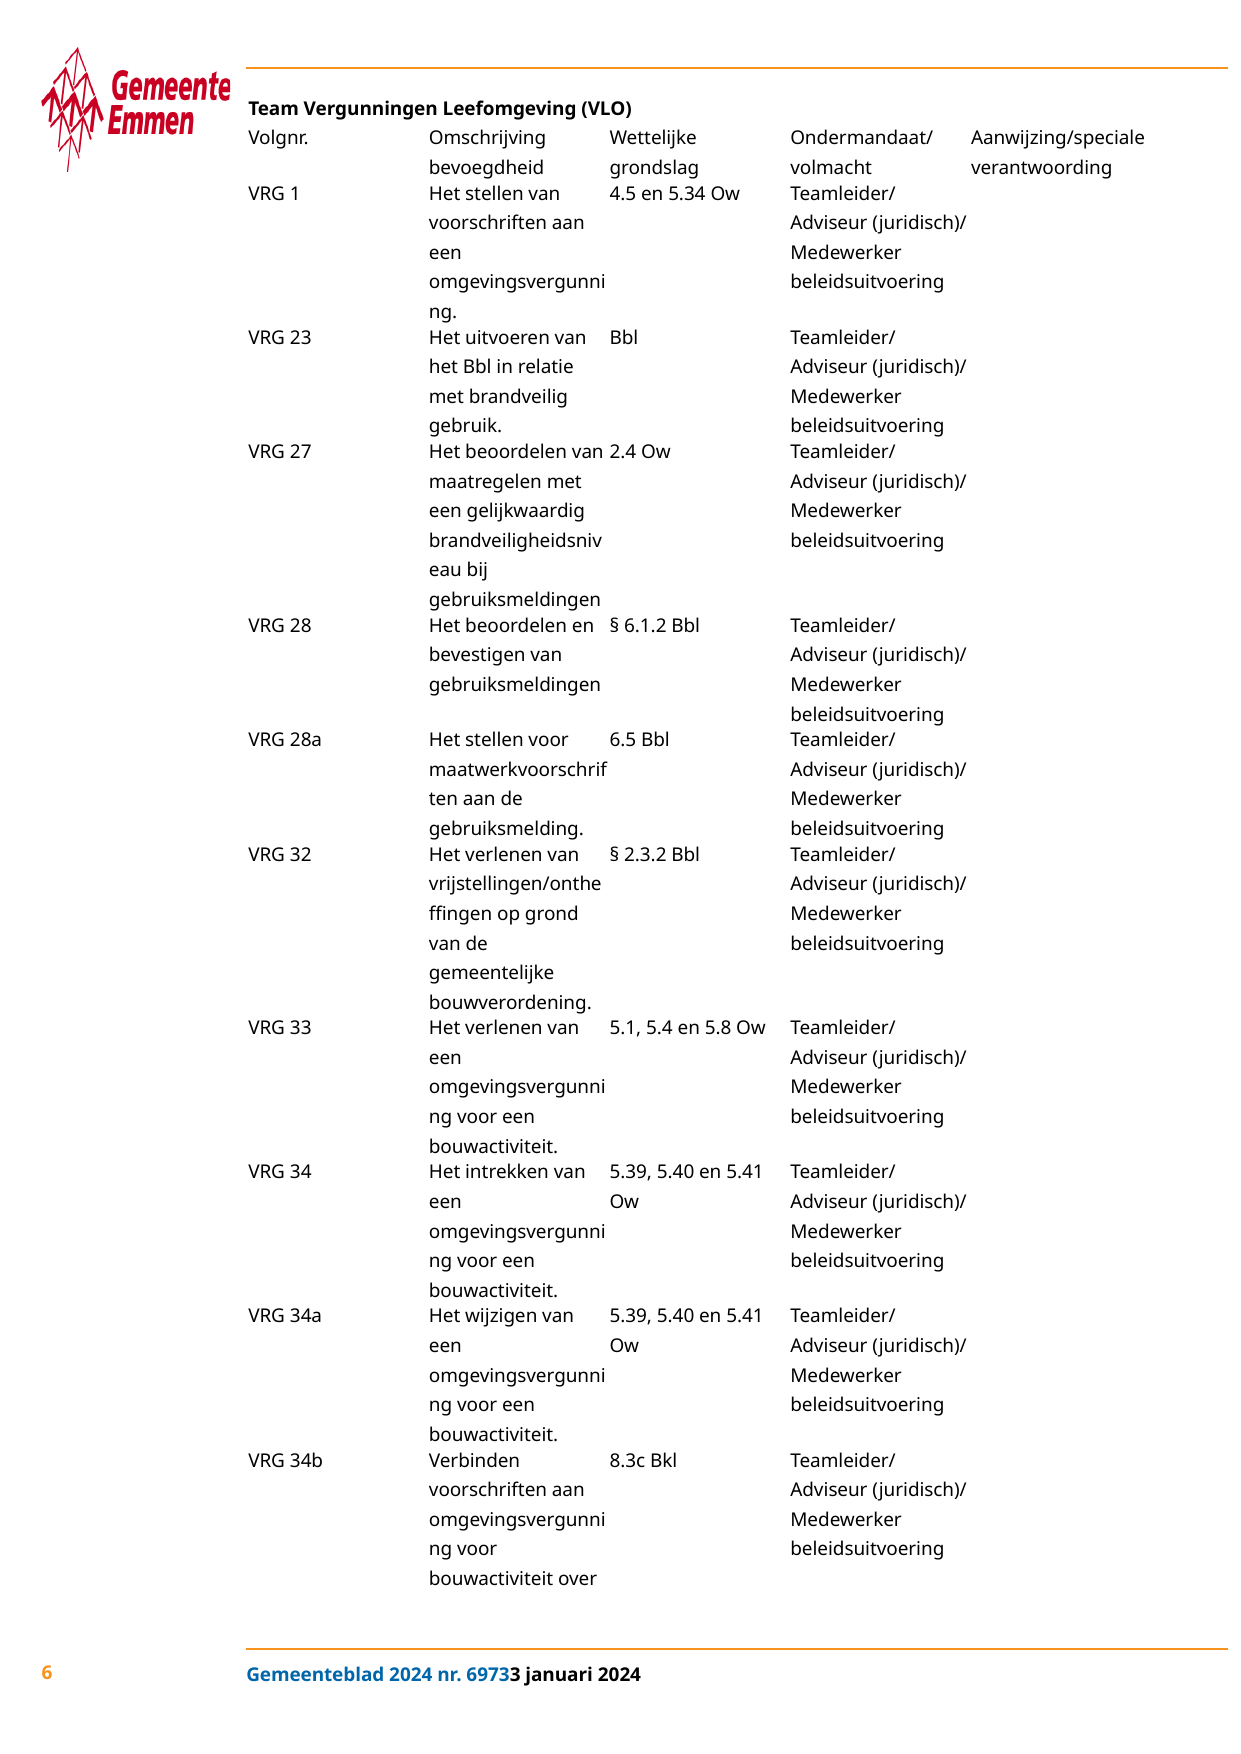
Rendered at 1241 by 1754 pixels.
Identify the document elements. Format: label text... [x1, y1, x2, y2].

table_cell [971, 324, 1152, 438]
table_cell VRG 27 [248, 438, 429, 612]
table_cell 5.39, 5.40 en 5.41 Ow [609, 1303, 790, 1447]
table_cell § 2.3.2 Bbl [609, 841, 790, 1014]
table_cell VRG 32 [248, 841, 429, 1014]
table_cell VRG 28 [248, 612, 429, 726]
table_cell 2.4 Ow [609, 438, 790, 612]
table_header Wettelijke grondslag [609, 125, 790, 180]
table_cell Het verlenen van vrijstellingen/ontheffingen op grond van de gemeentelijke bouwverordening. [429, 841, 609, 1014]
table_cell Het stellen van voorschriften aan een omgevingsvergunning. [429, 180, 609, 324]
table_cell Het uitvoeren van het Bbl in relatie met brandveilig gebruik. [429, 324, 609, 438]
table_cell Het stellen voor maatwerkvoorschriften aan de gebruiksmelding. [429, 726, 609, 841]
table_cell Teamleider/Adviseur (juridisch)/ Medewerker beleidsuitvoering [790, 180, 971, 324]
table_cell VRG 28a [248, 726, 429, 841]
table_cell VRG 1 [248, 180, 429, 324]
table_cell Teamleider/Adviseur (juridisch)/ Medewerker beleidsuitvoering [790, 438, 971, 612]
table_header Volgnr. [248, 125, 429, 180]
table_cell Bbl [609, 324, 790, 438]
table_cell Het verlenen van een omgevingsvergunning voor een bouwactiviteit. [429, 1015, 609, 1159]
table_cell Teamleider/Adviseur (juridisch)/ Medewerker beleidsuitvoering [790, 1015, 971, 1159]
table_cell Teamleider/Adviseur (juridisch)/ Medewerker beleidsuitvoering [790, 841, 971, 1014]
table_cell [971, 1447, 1152, 1591]
table_cell § 6.1.2 Bbl [609, 612, 790, 726]
table_cell Het intrekken van een omgevingsvergunning voor een bouwactiviteit. [429, 1159, 609, 1303]
table_cell Het beoordelen en bevestigen van gebruiksmeldingen [429, 612, 609, 726]
table_cell Het beoordelen van maatregelen met een gelijkwaardig brandveiligheidsniveau bij gebruiksmeldingen [429, 438, 609, 612]
table_cell Teamleider/Adviseur (juridisch)/ Medewerker beleidsuitvoering [790, 612, 971, 726]
table_header Omschrijving bevoegdheid [429, 125, 609, 180]
table_cell VRG 34a [248, 1303, 429, 1447]
table_header Aanwijzing/speciale verantwoording [971, 125, 1152, 180]
table_cell Verbinden voorschriften aan omgevingsvergunning voor bouwactiviteit over [429, 1447, 609, 1591]
table_cell Teamleider/Adviseur (juridisch)/ Medewerker beleidsuitvoering [790, 726, 971, 841]
table_cell 8.3c Bkl [609, 1447, 790, 1591]
table_cell [971, 612, 1152, 726]
table_cell [971, 1015, 1152, 1159]
table_header Ondermandaat/volmacht [790, 125, 971, 180]
table_cell VRG 34 [248, 1159, 429, 1303]
table_cell Teamleider/Adviseur (juridisch)/ Medewerker beleidsuitvoering [790, 324, 971, 438]
table_cell 6.5 Bbl [609, 726, 790, 841]
table_cell 5.1, 5.4 en 5.8 Ow [609, 1015, 790, 1159]
table_cell 4.5 en 5.34 Ow [609, 180, 790, 324]
table_cell [971, 1159, 1152, 1303]
table_cell VRG 23 [248, 324, 429, 438]
table_cell Teamleider/Adviseur (juridisch)/ Medewerker beleidsuitvoering [790, 1447, 971, 1591]
table_cell [971, 841, 1152, 1014]
text Team Vergunningen Leefomgeving (VLO) [248, 95, 1152, 121]
table_cell Het wijzigen van een omgevingsvergunning voor een bouwactiviteit. [429, 1303, 609, 1447]
table_cell VRG 34b [248, 1447, 429, 1591]
table_cell 5.39, 5.40 en 5.41 Ow [609, 1159, 790, 1303]
table_cell Teamleider/Adviseur (juridisch)/ Medewerker beleidsuitvoering [790, 1303, 971, 1447]
table_cell [971, 180, 1152, 324]
picture [41, 47, 231, 172]
table_cell VRG 33 [248, 1015, 429, 1159]
table_cell [971, 726, 1152, 841]
table_cell [971, 1303, 1152, 1447]
table_cell [971, 438, 1152, 612]
table_cell Teamleider/Adviseur (juridisch)/ Medewerker beleidsuitvoering [790, 1159, 971, 1303]
